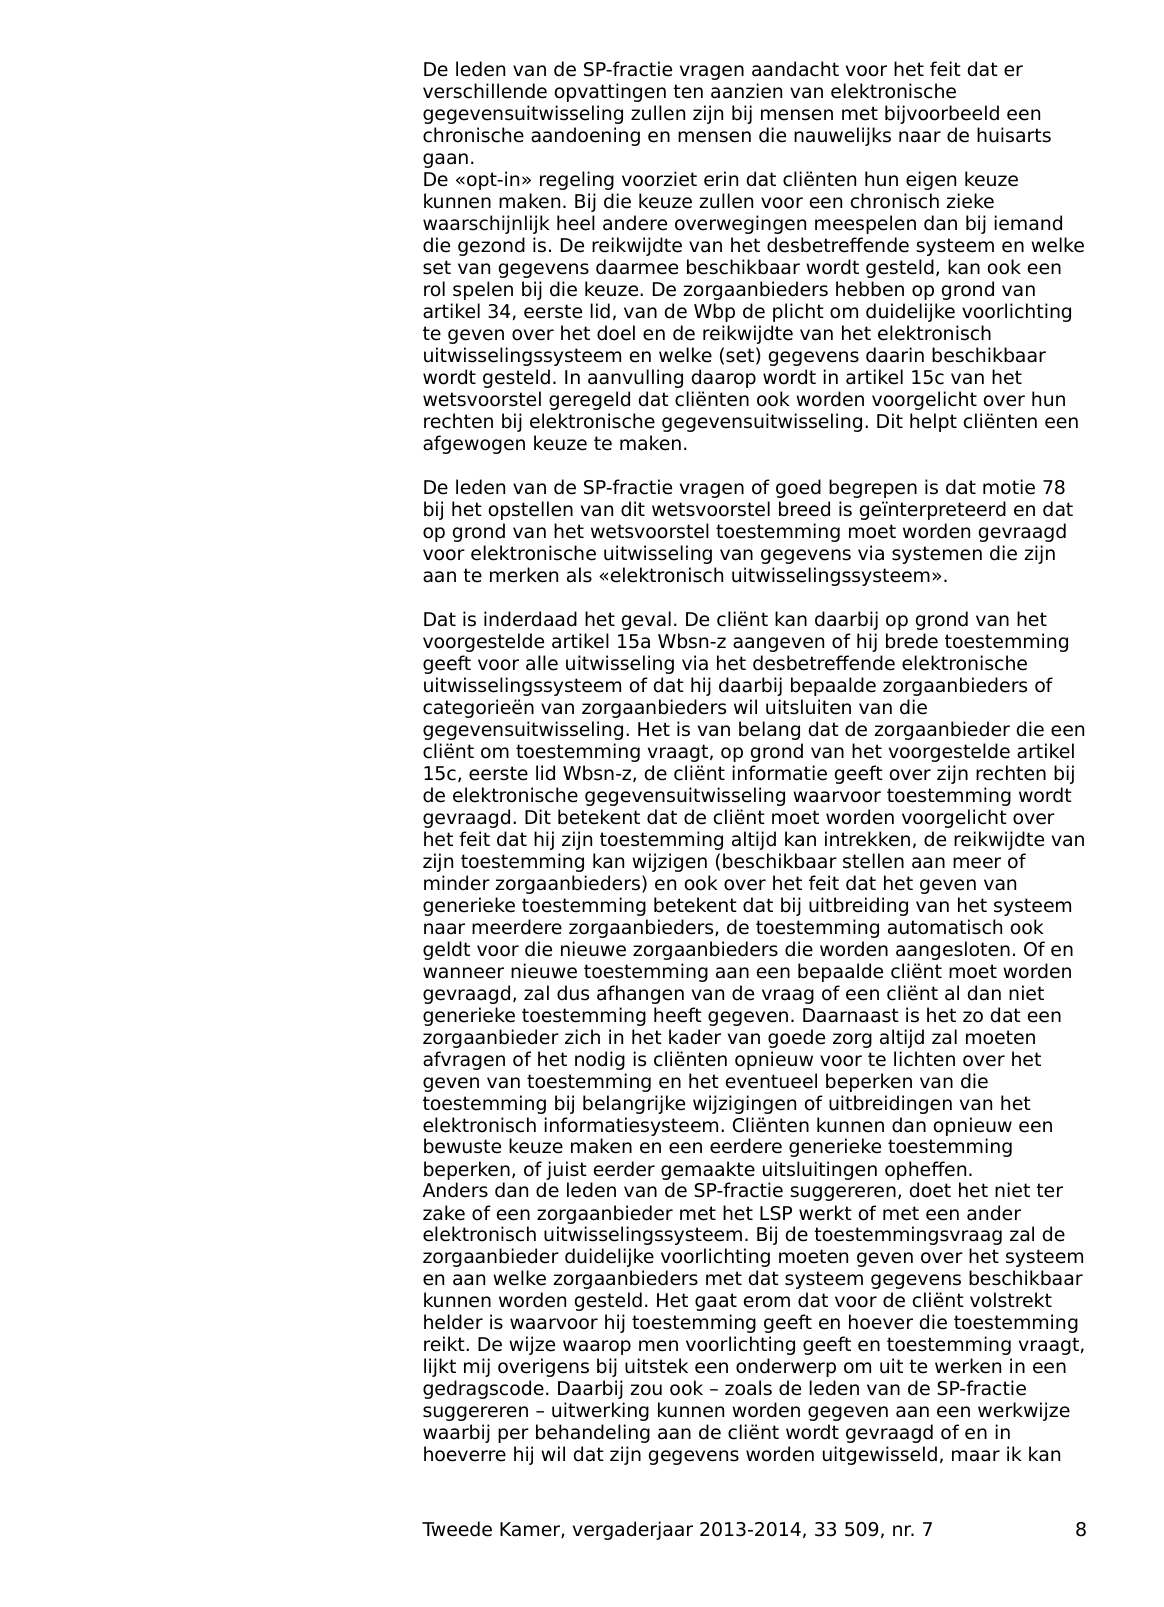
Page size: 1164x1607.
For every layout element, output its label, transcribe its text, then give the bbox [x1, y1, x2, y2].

text De leden van de SP-fractie vragen of goed begrepen is dat motie 78 bij het opstellen van dit wetsvoorstel breed is geïnterpreteerd en dat op grond van het wetsvoorstel toestemming moet worden gevraagd voor elektronische uitwisseling van gegevens via systemen die zijn aan te merken als «elektronisch uitwisselingssysteem». [422, 477, 1087, 587]
text De «opt-in» regeling voorziet erin dat cliënten hun eigen keuze kunnen maken. Bij die keuze zullen voor een chronisch zieke waarschijnlijk heel andere overwegingen meespelen dan bij iemand die gezond is. De reikwijdte van het desbetreffende systeem en welke set van gegevens daarmee beschikbaar wordt gesteld, kan ook een rol spelen bij die keuze. De zorgaanbieders hebben op grond van artikel 34, eerste lid, van de Wbp de plicht om duidelijke voorlichting te geven over het doel en de reikwijdte van het elektronisch uitwisselingssysteem en welke (set) gegevens daarin beschikbaar wordt gesteld. In aanvulling daarop wordt in artikel 15c van het wetsvoorstel geregeld dat cliënten ook worden voorgelicht over hun rechten bij elektronische gegevensuitwisseling. Dit helpt cliënten een afgewogen keuze te maken. [422, 169, 1087, 455]
text Anders dan de leden van de SP-fractie suggereren, doet het niet ter zake of een zorgaanbieder met het LSP werkt of met een ander elektronisch uitwisselingssysteem. Bij de toestemmingsvraag zal de zorgaanbieder duidelijke voorlichting moeten geven over het systeem en aan welke zorgaanbieders met dat systeem gegevens beschikbaar kunnen worden gesteld. Het gaat erom dat voor de cliënt volstrekt helder is waarvoor hij toestemming geeft en hoever die toestemming reikt. De wijze waarop men voorlichting geeft en toestemming vraagt, lijkt mij overigens bij uitstek een onderwerp om uit te werken in een gedragscode. Daarbij zou ook – zoals de leden van de SP-fractie suggereren – uitwerking kunnen worden gegeven aan een werkwijze waarbij per behandeling aan de cliënt wordt gevraagd of en in hoeverre hij wil dat zijn gegevens worden uitgewisseld, maar ik kan [422, 1180, 1087, 1466]
text De leden van de SP-fractie vragen aandacht voor het feit dat er verschillende opvattingen ten aanzien van elektronische gegevensuitwisseling zullen zijn bij mensen met bijvoorbeeld een chronische aandoening en mensen die nauwelijks naar de huisarts gaan. [422, 59, 1087, 169]
text Dat is inderdaad het geval. De cliënt kan daarbij op grond van het voorgestelde artikel 15a Wbsn-z aangeven of hij brede toestemming geeft voor alle uitwisseling via het desbetreffende elektronische uitwisselingssysteem of dat hij daarbij bepaalde zorgaanbieders of categorieën van zorgaanbieders wil uitsluiten van die gegevensuitwisseling. Het is van belang dat de zorgaanbieder die een cliënt om toestemming vraagt, op grond van het voorgestelde artikel 15c, eerste lid Wbsn-z, de cliënt informatie geeft over zijn rechten bij de elektronische gegevensuitwisseling waarvoor toestemming wordt gevraagd. Dit betekent dat de cliënt moet worden voorgelicht over het feit dat hij zijn toestemming altijd kan intrekken, de reikwijdte van zijn toestemming kan wijzigen (beschikbaar stellen aan meer of minder zorgaanbieders) en ook over het feit dat het geven van generieke toestemming betekent dat bij uitbreiding van het systeem naar meerdere zorgaanbieders, de toestemming automatisch ook geldt voor die nieuwe zorgaanbieders die worden aangesloten. Of en wanneer nieuwe toestemming aan een bepaalde cliënt moet worden gevraagd, zal dus afhangen van de vraag of een cliënt al dan niet generieke toestemming heeft gegeven. Daarnaast is het zo dat een zorgaanbieder zich in het kader van goede zorg altijd zal moeten afvragen of het nodig is cliënten opnieuw voor te lichten over het geven van toestemming en het eventueel beperken van die toestemming bij belangrijke wijzigingen of uitbreidingen van het elektronisch informatiesysteem. Cliënten kunnen dan opnieuw een bewuste keuze maken en een eerdere generieke toestemming beperken, of juist eerder gemaakte uitsluitingen opheffen. [422, 609, 1087, 1180]
